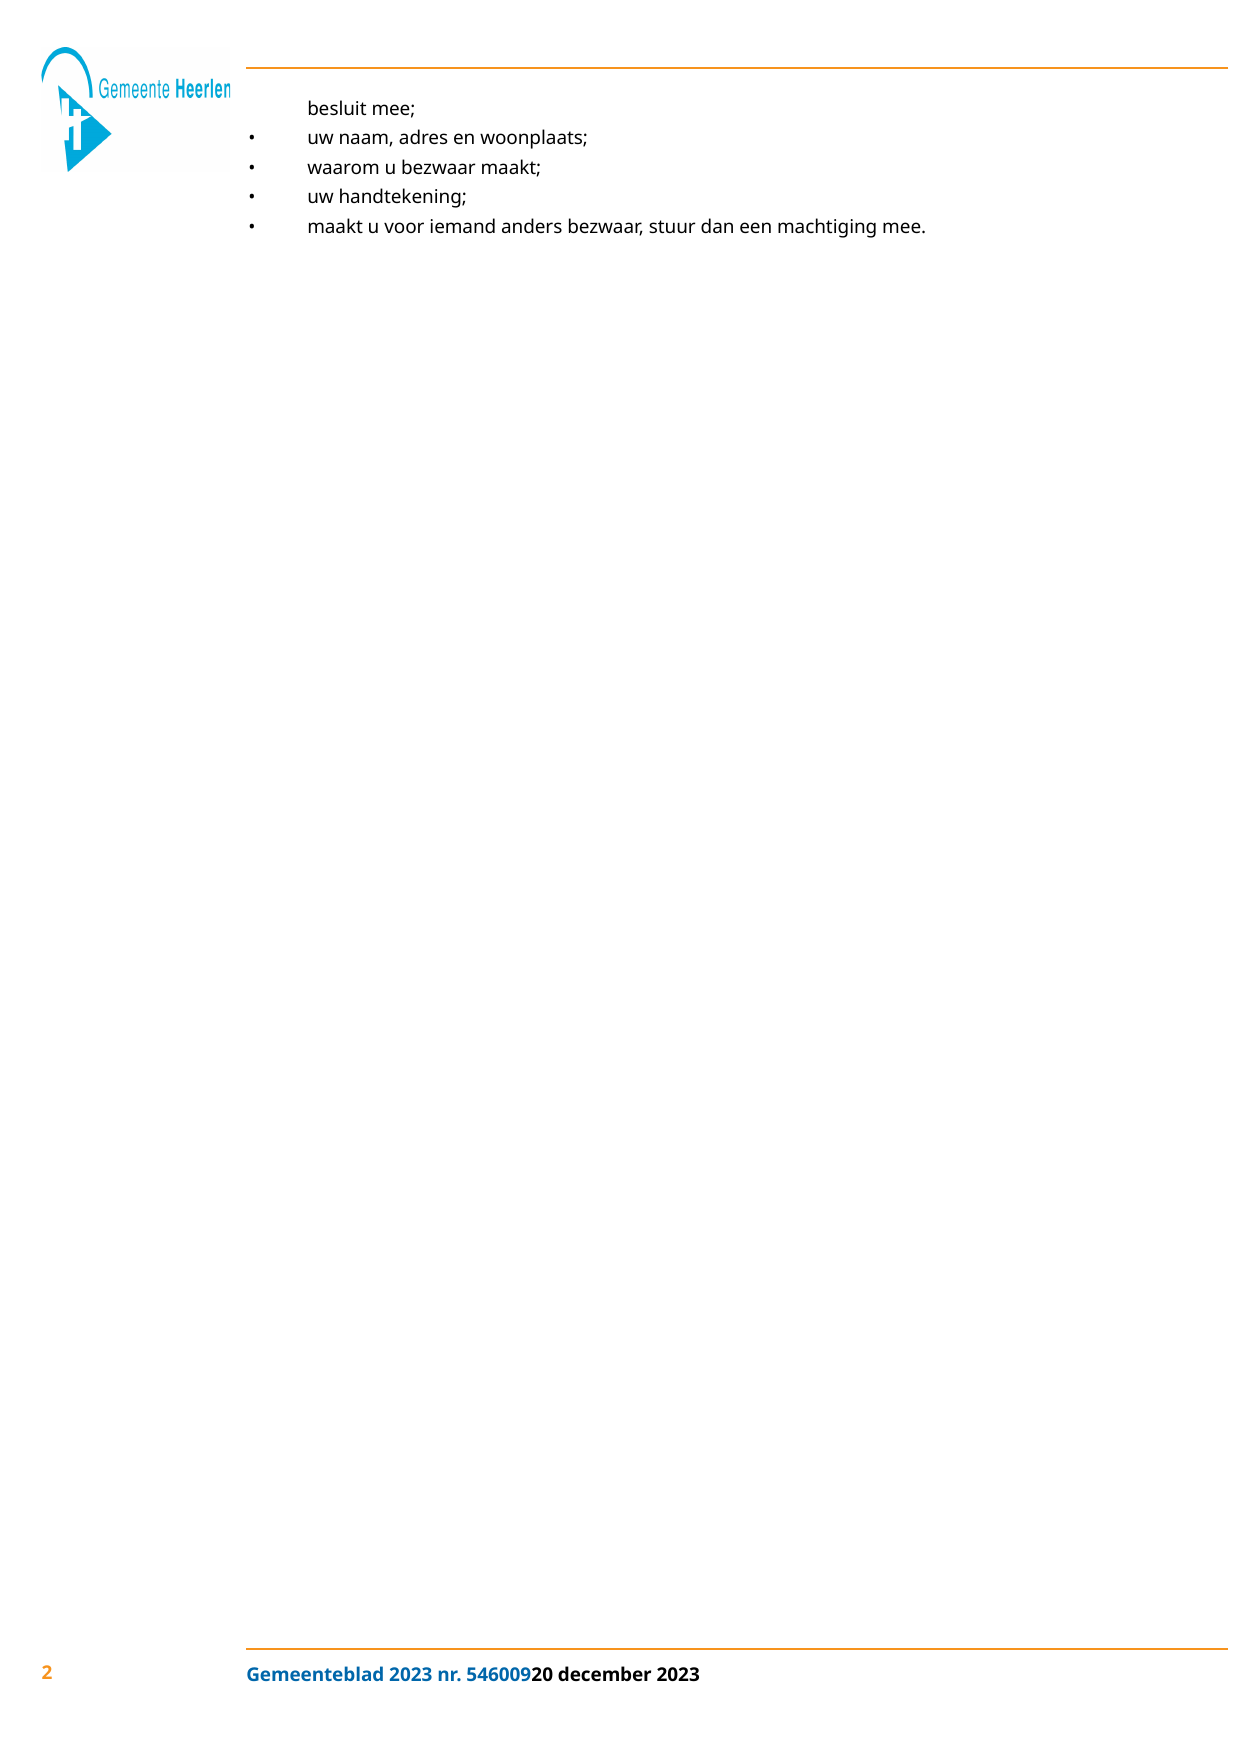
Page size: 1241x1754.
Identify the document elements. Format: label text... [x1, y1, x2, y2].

list uw handtekening; [248, 183, 1152, 209]
list waarom u bezwaar maakt; [248, 154, 1152, 180]
picture [41, 47, 231, 172]
list besluit mee; [248, 95, 1152, 121]
list maakt u voor iemand anders bezwaar, stuur dan een machtiging mee. [248, 213, 1152, 239]
picture [41, 47, 59, 70]
list uw naam, adres en woonplaats; [248, 124, 1152, 150]
